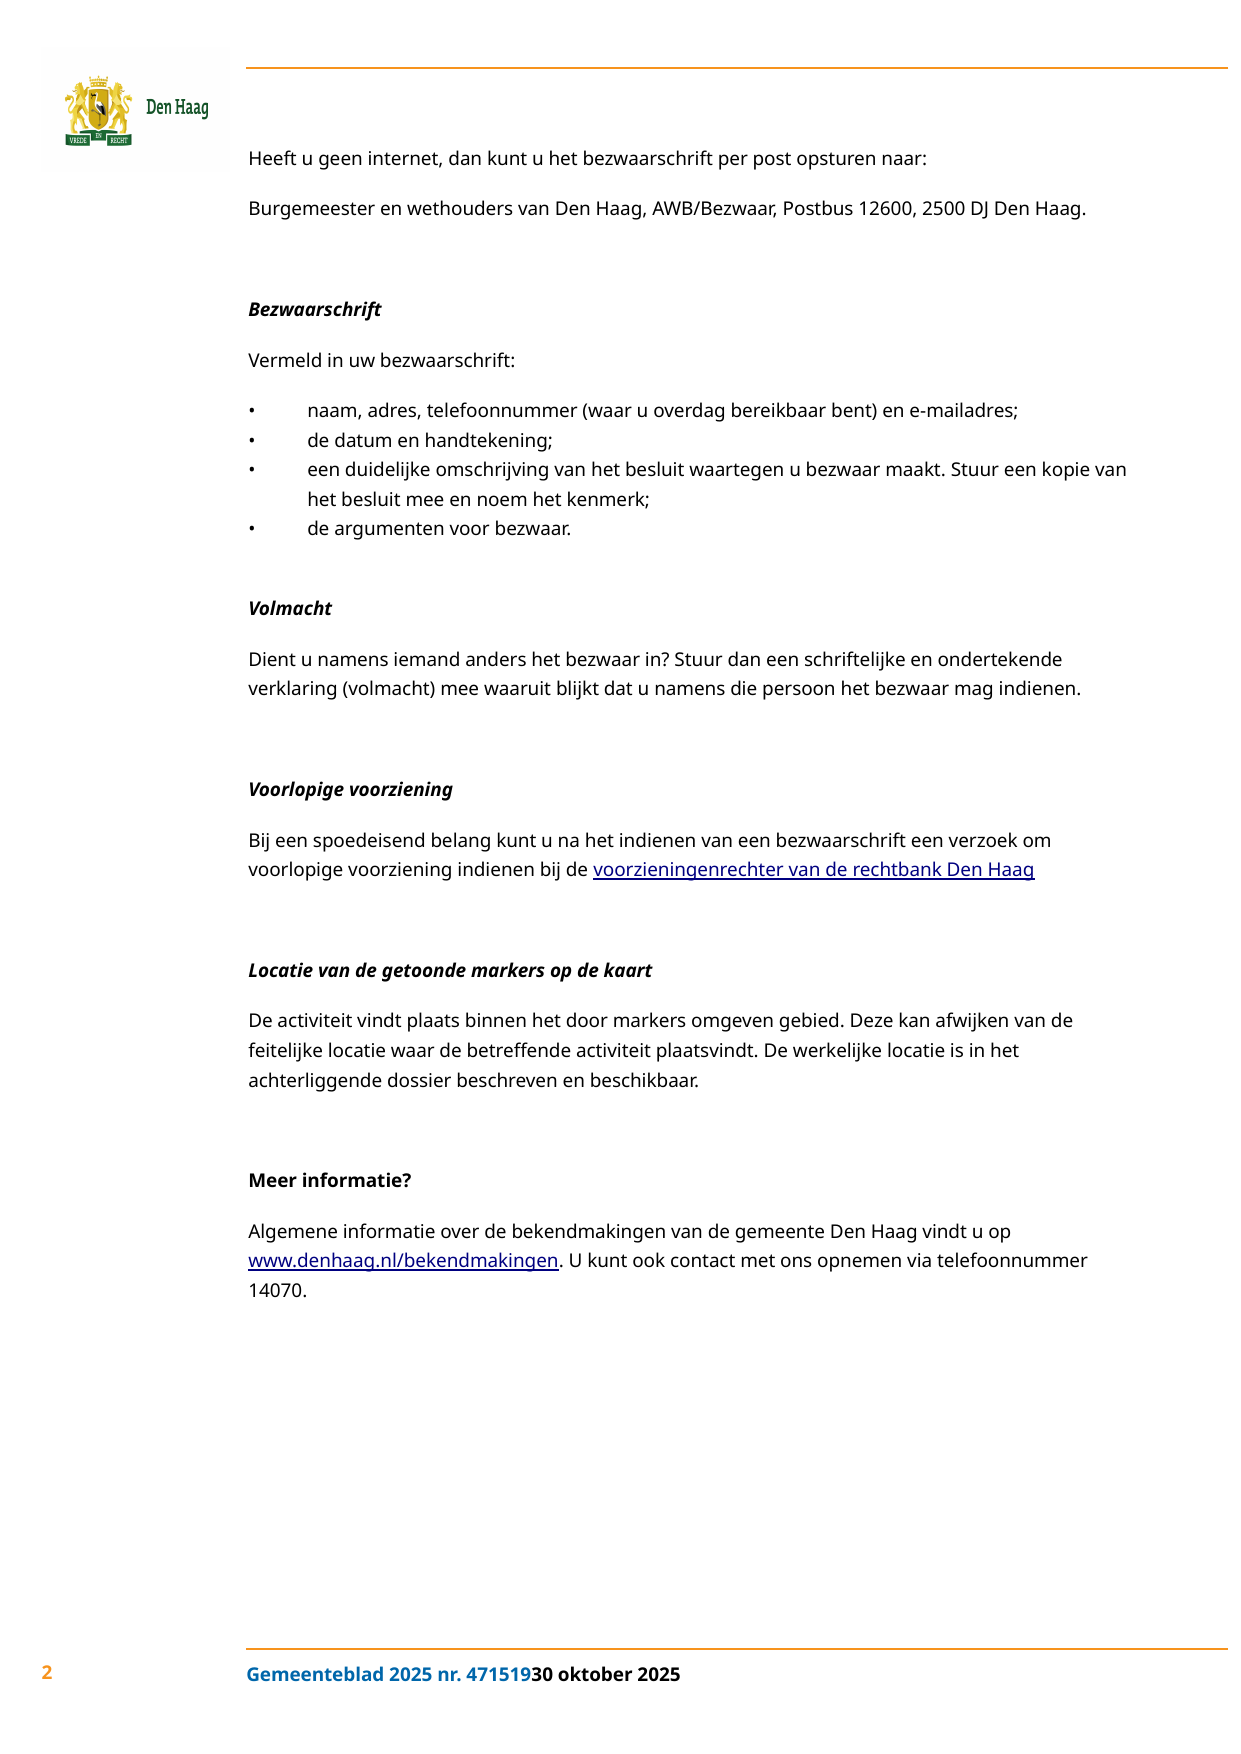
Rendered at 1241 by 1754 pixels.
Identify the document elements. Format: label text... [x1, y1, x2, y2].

list naam, adres, telefoonnummer (waar u overdag bereikbaar bent) en e-mailadres; [248, 397, 1152, 423]
text Bezwaarschrift [248, 296, 1152, 322]
text De activiteit vindt plaats binnen het door markers omgeven gebied. Deze kan afwijken van de feitelijke locatie waar de betreffende activiteit plaatsvindt. De werkelijke locatie is in het achterliggende dossier beschreven en beschikbaar. [248, 1008, 1152, 1093]
text Burgemeester en wethouders van Den Haag, AWB/Bezwaar, Postbus 12600, 2500 DJ Den Haag. [248, 196, 1152, 221]
text Bij een spoedeisend belang kunt u na het indienen van een bezwaarschrift een verzoek om voorlopige voorziening indienen bij de voorzieningenrechter van de rechtbank Den Haag [248, 827, 1152, 882]
text Dient u namens iemand anders het bezwaar in? Stuur dan een schriftelijke en ondertekende verklaring (volmacht) mee waaruit blijkt dat u namens die persoon het bezwaar mag indienen. [248, 646, 1152, 701]
text Vermeld in uw bezwaarschrift: [248, 347, 1152, 373]
text Volmacht [248, 596, 1152, 621]
text Meer informatie? [248, 1168, 1152, 1193]
text Locatie van de getoonde markers op de kaart [248, 957, 1152, 983]
list de argumenten voor bezwaar. [248, 516, 1152, 541]
picture [41, 47, 231, 172]
list de datum en handtekening; [248, 427, 1152, 453]
text Voorlopige voorziening [248, 776, 1152, 802]
list een duidelijke omschrijving van het besluit waartegen u bezwaar maakt. Stuur een kopie van het besluit mee en noem het kenmerk; [248, 456, 1152, 512]
text Algemene informatie over de bekendmakingen van de gemeente Den Haag vindt u op www.denhaag.nl/bekendmakingen. U kunt ook contact met ons opnemen via telefoonnummer 14070. [248, 1218, 1152, 1303]
text Heeft u geen internet, dan kunt u het bezwaarschrift per post opsturen naar: [248, 145, 1152, 171]
